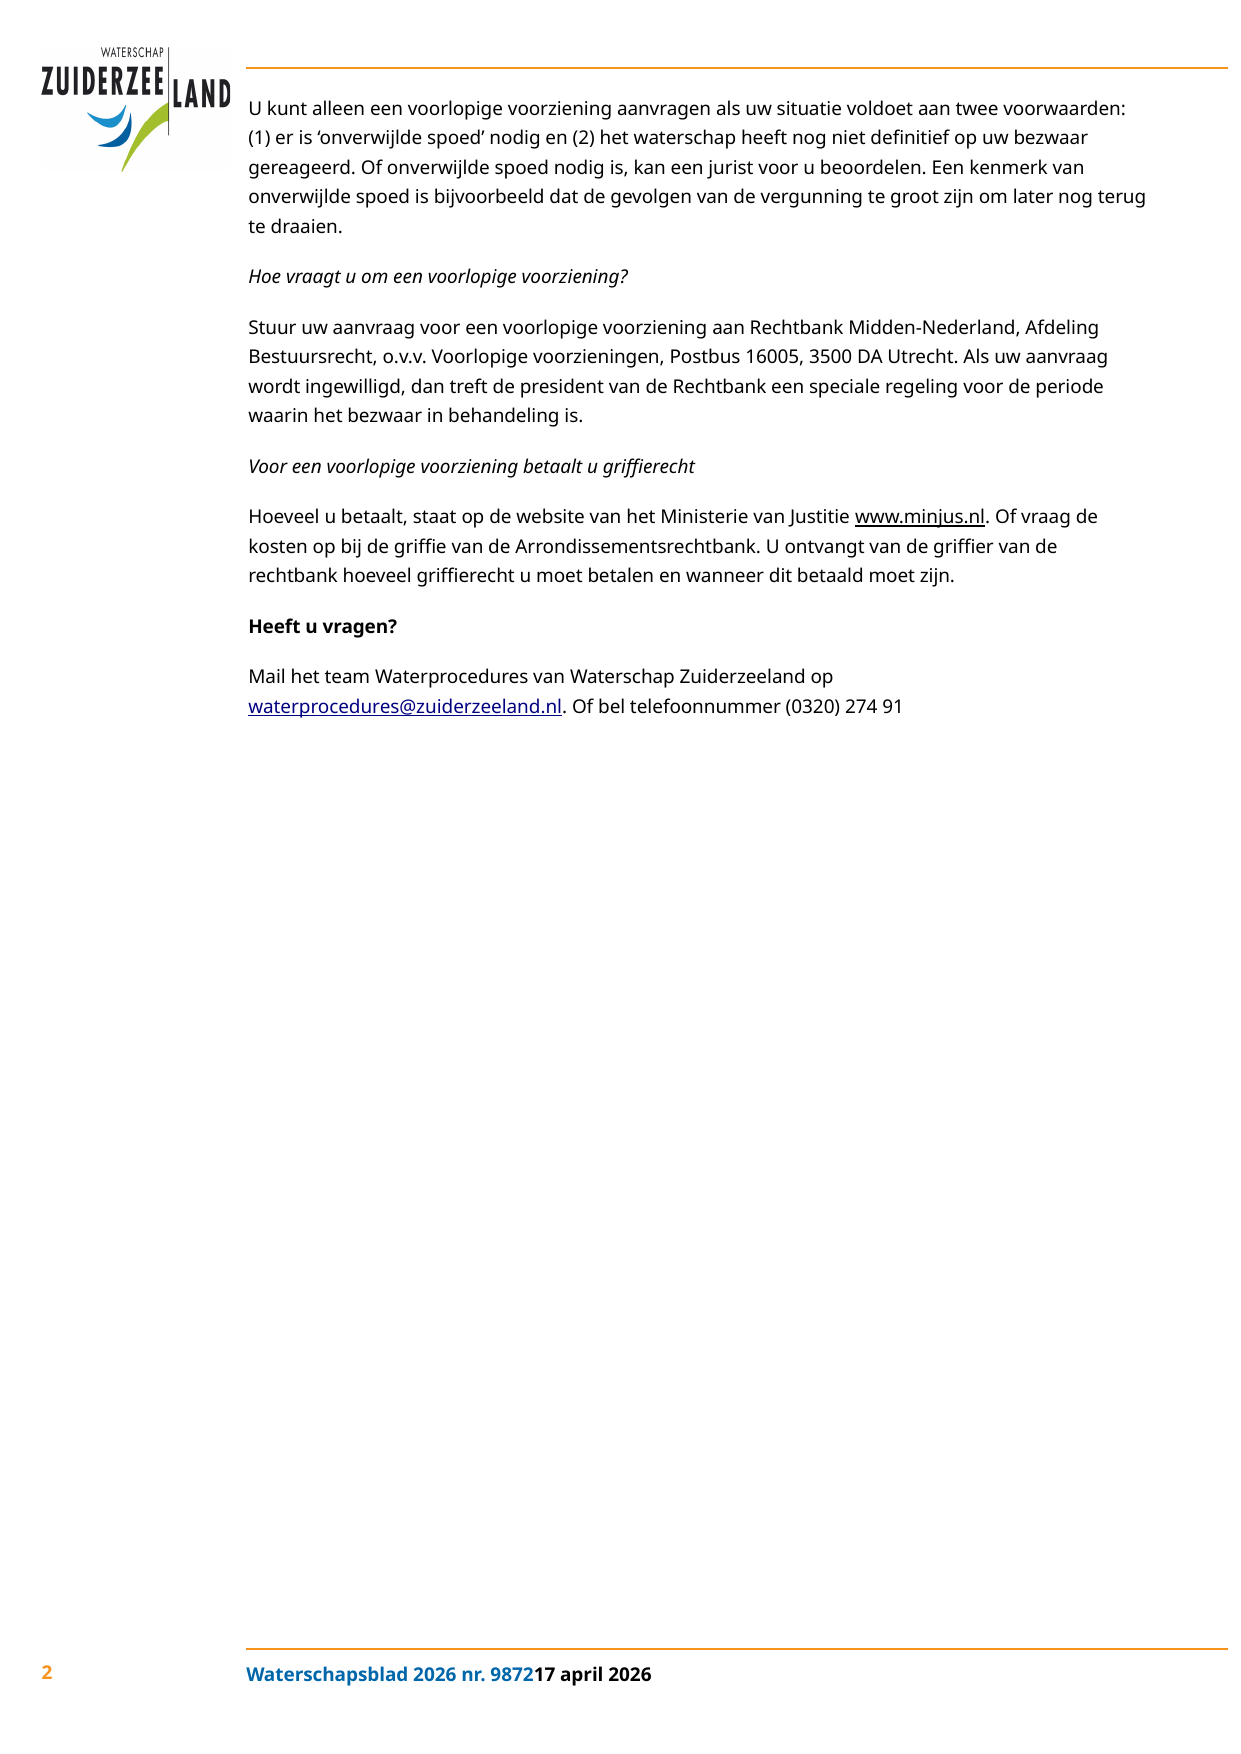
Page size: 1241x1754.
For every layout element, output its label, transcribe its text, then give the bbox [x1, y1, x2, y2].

text Hoe vraagt u om een voorlopige voorziening? [248, 263, 1152, 289]
text Voor een voorlopige voorziening betaalt u griffierecht [248, 453, 1152, 479]
text Stuur uw aanvraag voor een voorlopige voorziening aan Rechtbank Midden-Nederland, Afdeling Bestuursrecht, o.v.v. Voorlopige voorzieningen, Postbus 16005, 3500 DA Utrecht. Als uw aanvraag wordt ingewilligd, dan treft de president van de Rechtbank een speciale regeling voor de periode waarin het bezwaar in behandeling is. [248, 314, 1152, 428]
text U kunt alleen een voorlopige voorziening aanvragen als uw situatie voldoet aan twee voorwaarden: (1) er is ‘onverwijlde spoed’ nodig en (2) het waterschap heeft nog niet definitief op uw bezwaar gereageerd. Of onverwijlde spoed nodig is, kan een jurist voor u beoordelen. Een kenmerk van onverwijlde spoed is bijvoorbeeld dat de gevolgen van de vergunning te groot zijn om later nog terug te draaien. [248, 95, 1152, 239]
text Heeft u vragen? [248, 613, 1152, 639]
picture [41, 47, 231, 172]
text Mail het team Waterprocedures van Waterschap Zuiderzeeland op waterprocedures@zuiderzeeland.nl. Of bel telefoonnummer (0320) 274 91 [248, 663, 1152, 719]
text Hoeveel u betaalt, staat op de website van het Ministerie van Justitie www.minjus.nl. Of vraag de kosten op bij de griffie van de Arrondissementsrechtbank. U ontvangt van de griffier van de rechtbank hoeveel griffierecht u moet betalen en wanneer dit betaald moet zijn. [248, 503, 1152, 588]
